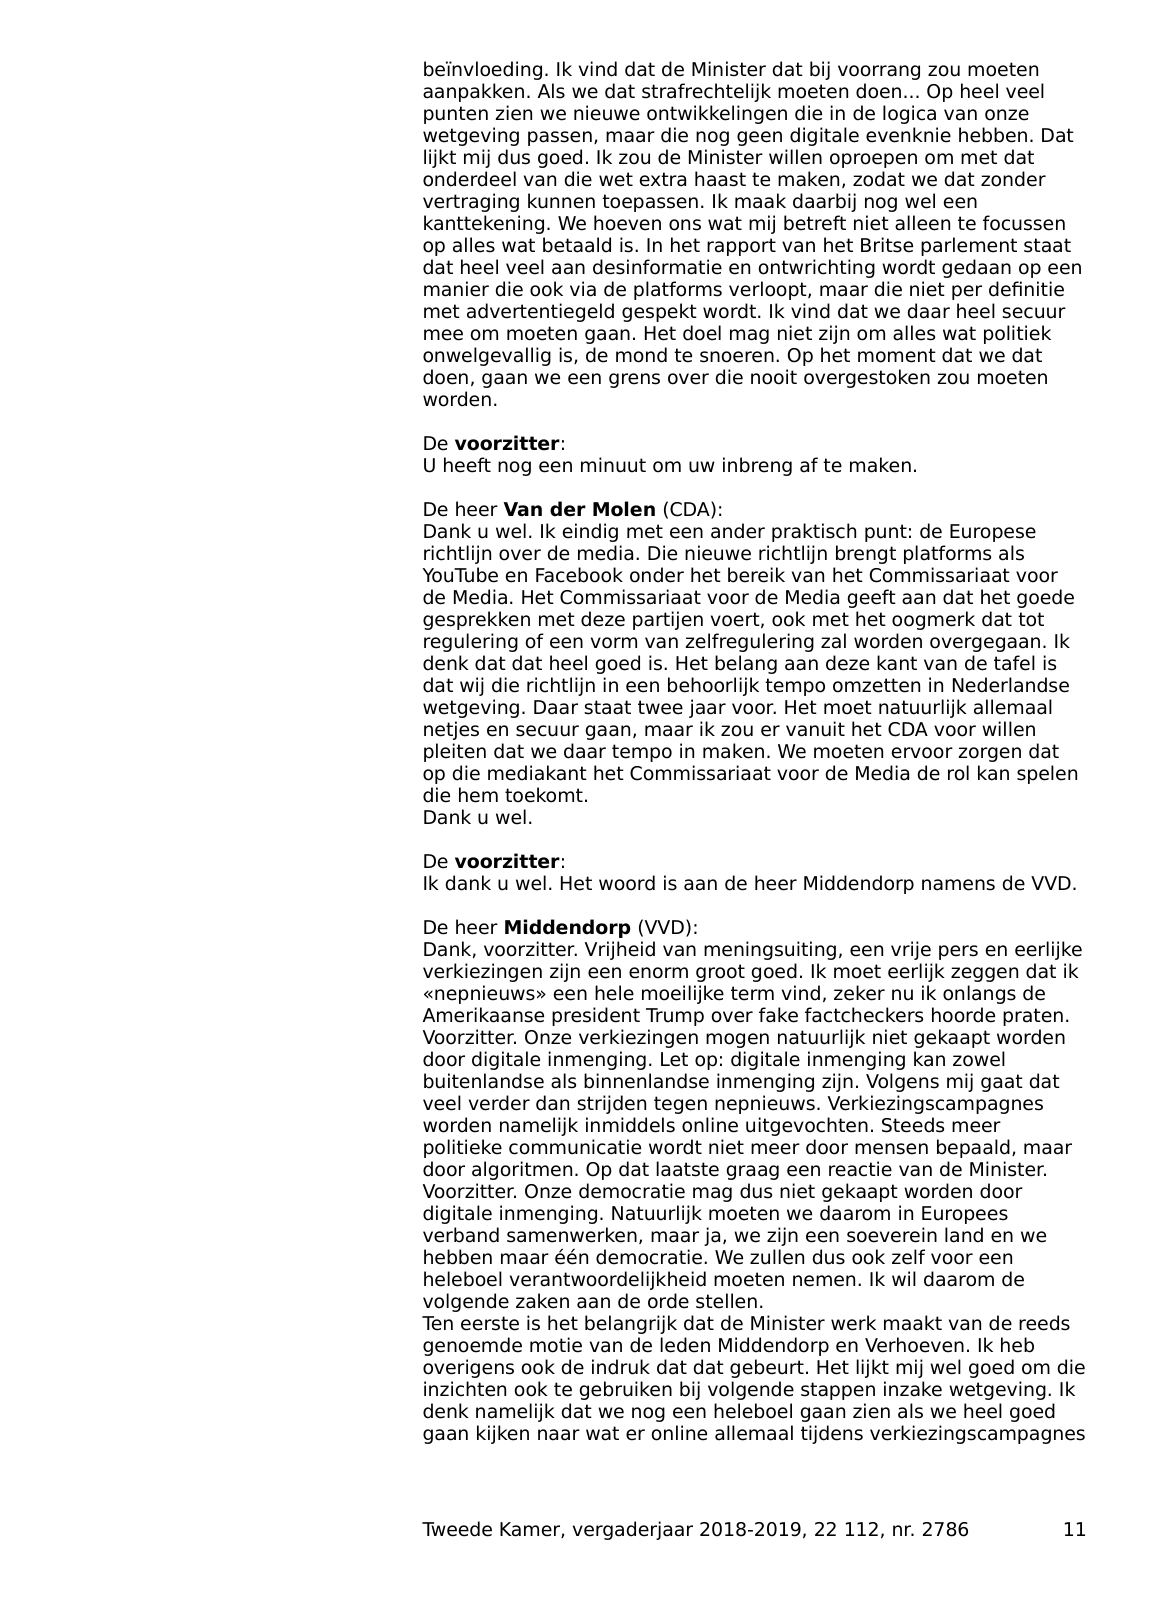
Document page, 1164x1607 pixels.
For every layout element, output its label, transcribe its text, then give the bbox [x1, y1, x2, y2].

text De heer Van der Molen (CDA): [422, 499, 1087, 521]
text De voorzitter: [422, 851, 1087, 873]
text De voorzitter: [422, 433, 1087, 455]
text Ik dank u wel. Het woord is aan de heer Middendorp namens de VVD. [422, 873, 1087, 895]
text Dank u wel. [422, 807, 1087, 829]
text Voorzitter. Onze democratie mag dus niet gekaapt worden door digitale inmenging. Natuurlijk moeten we daarom in Europees verband samenwerken, maar ja, we zijn een soeverein land en we hebben maar één democratie. We zullen dus ook zelf voor een heleboel verantwoordelijkheid moeten nemen. Ik wil daarom de volgende zaken aan de orde stellen. [422, 1181, 1087, 1313]
text De heer Middendorp (VVD): [422, 917, 1087, 939]
text Dank, voorzitter. Vrijheid van meningsuiting, een vrije pers en eerlijke verkiezingen zijn een enorm groot goed. Ik moet eerlijk zeggen dat ik «nepnieuws» een hele moeilijke term vind, zeker nu ik onlangs de Amerikaanse president Trump over fake factcheckers hoorde praten. [422, 939, 1087, 1027]
text Ten eerste is het belangrijk dat de Minister werk maakt van de reeds genoemde motie van de leden Middendorp en Verhoeven. Ik heb overigens ook de indruk dat dat gebeurt. Het lijkt mij wel goed om die inzichten ook te gebruiken bij volgende stappen inzake wetgeving. Ik denk namelijk dat we nog een heleboel gaan zien als we heel goed gaan kijken naar wat er online allemaal tijdens verkiezingscampagnes [422, 1313, 1087, 1444]
text U heeft nog een minuut om uw inbreng af te maken. [422, 455, 1087, 477]
text Voorzitter. Onze verkiezingen mogen natuurlijk niet gekaapt worden door digitale inmenging. Let op: digitale inmenging kan zowel buitenlandse als binnenlandse inmenging zijn. Volgens mij gaat dat veel verder dan strijden tegen nepnieuws. Verkiezingscampagnes worden namelijk inmiddels online uitgevochten. Steeds meer politieke communicatie wordt niet meer door mensen bepaald, maar door algoritmen. Op dat laatste graag een reactie van de Minister. [422, 1027, 1087, 1181]
text beïnvloeding. Ik vind dat de Minister dat bij voorrang zou moeten aanpakken. Als we dat strafrechtelijk moeten doen... Op heel veel punten zien we nieuwe ontwikkelingen die in de logica van onze wetgeving passen, maar die nog geen digitale evenknie hebben. Dat lijkt mij dus goed. Ik zou de Minister willen oproepen om met dat onderdeel van die wet extra haast te maken, zodat we dat zonder vertraging kunnen toepassen. Ik maak daarbij nog wel een kanttekening. We hoeven ons wat mij betreft niet alleen te focussen op alles wat betaald is. In het rapport van het Britse parlement staat dat heel veel aan desinformatie en ontwrichting wordt gedaan op een manier die ook via de platforms verloopt, maar die niet per definitie met advertentiegeld gespekt wordt. Ik vind dat we daar heel secuur mee om moeten gaan. Het doel mag niet zijn om alles wat politiek onwelgevallig is, de mond te snoeren. Op het moment dat we dat doen, gaan we een grens over die nooit overgestoken zou moeten worden. [422, 59, 1087, 411]
text Dank u wel. Ik eindig met een ander praktisch punt: de Europese richtlijn over de media. Die nieuwe richtlijn brengt platforms als YouTube en Facebook onder het bereik van het Commissariaat voor de Media. Het Commissariaat voor de Media geeft aan dat het goede gesprekken met deze partijen voert, ook met het oogmerk dat tot regulering of een vorm van zelfregulering zal worden overgegaan. Ik denk dat dat heel goed is. Het belang aan deze kant van de tafel is dat wij die richtlijn in een behoorlijk tempo omzetten in Nederlandse wetgeving. Daar staat twee jaar voor. Het moet natuurlijk allemaal netjes en secuur gaan, maar ik zou er vanuit het CDA voor willen pleiten dat we daar tempo in maken. We moeten ervoor zorgen dat op die mediakant het Commissariaat voor de Media de rol kan spelen die hem toekomt. [422, 521, 1087, 807]
